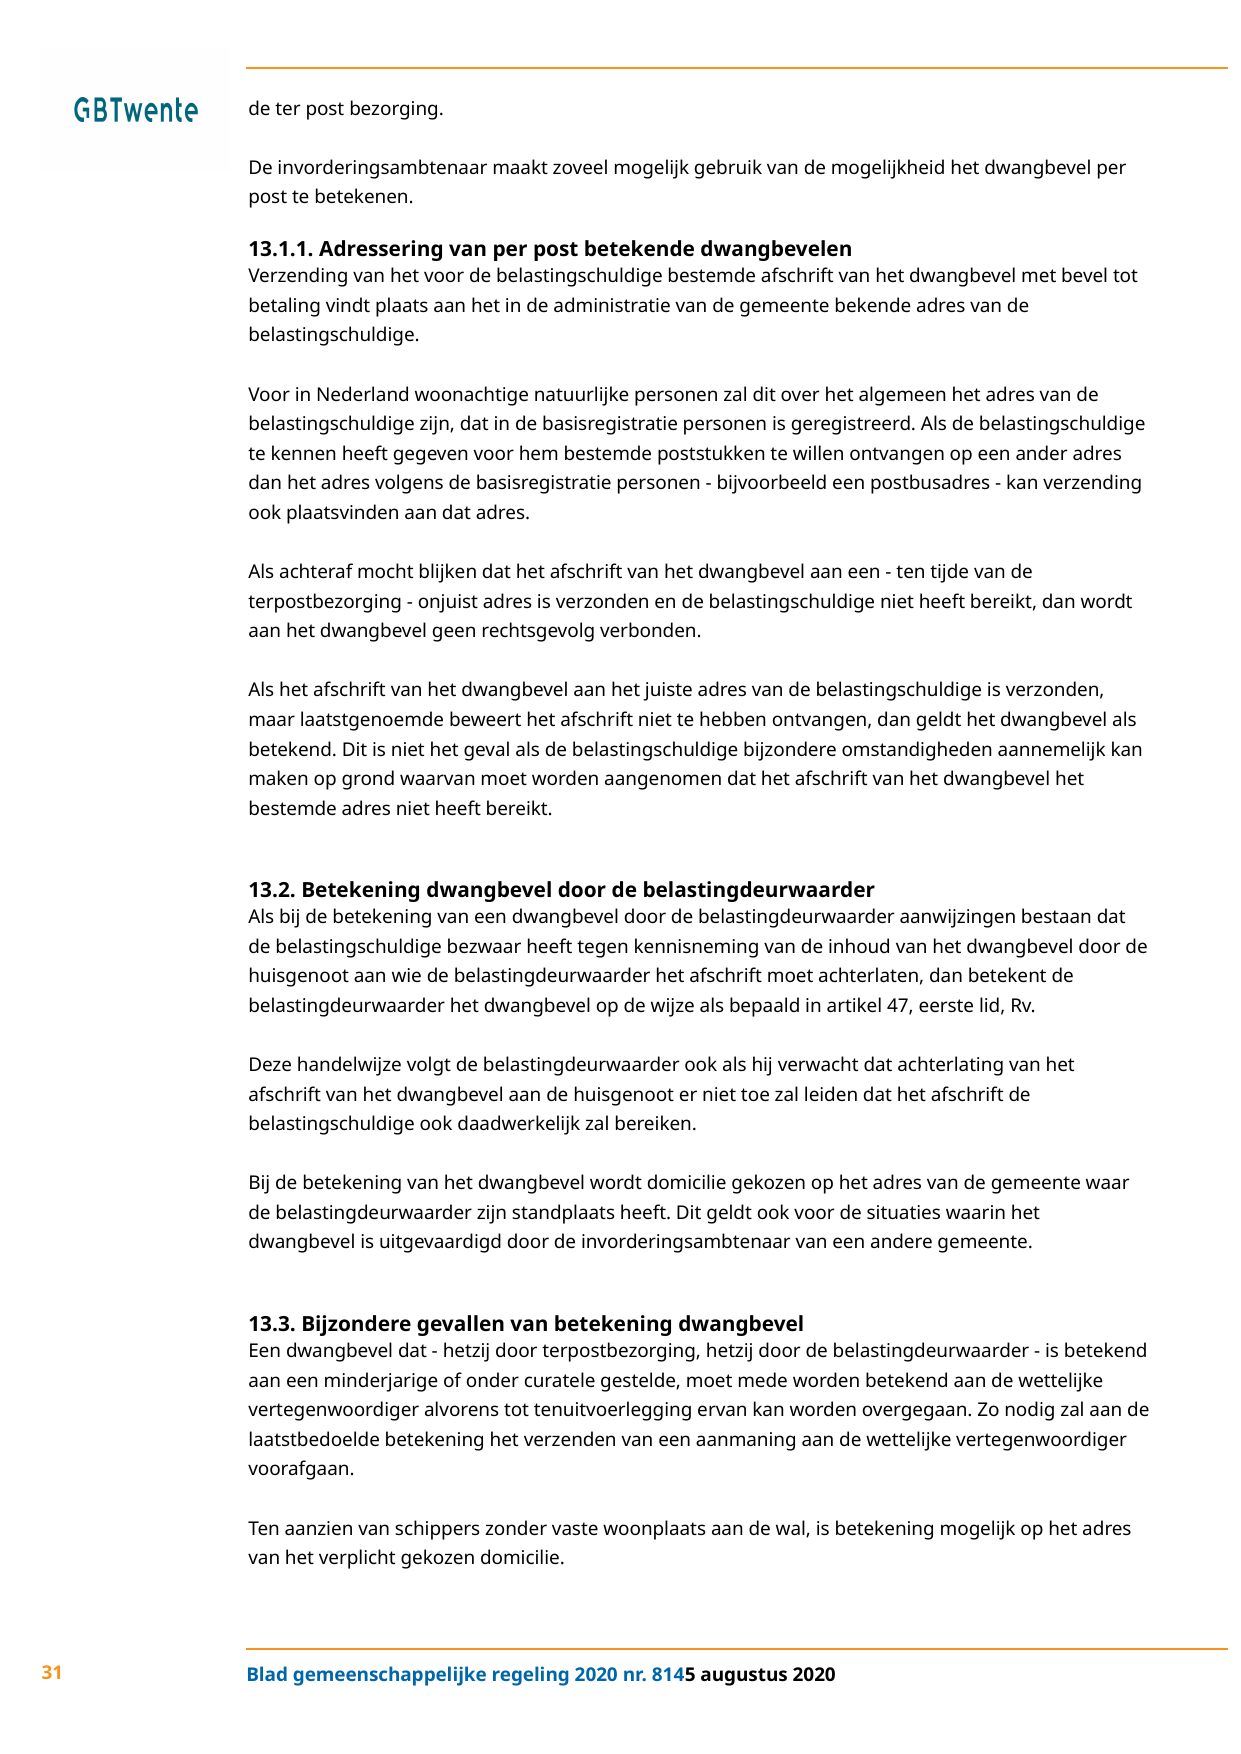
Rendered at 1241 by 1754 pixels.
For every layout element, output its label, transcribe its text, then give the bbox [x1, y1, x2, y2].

text 13.3. Bijzondere gevallen van betekening dwangbevel [248, 1309, 1152, 1337]
text Als het afschrift van het dwangbevel aan het juiste adres van de belastingschuldige is verzonden, maar laatstgenoemde beweert het afschrift niet te hebben ontvangen, dan geldt het dwangbevel als betekend. Dit is niet het geval als de belastingschuldige bijzondere omstandigheden aannemelijk kan maken op grond waarvan moet worden aangenomen dat het afschrift van het dwangbevel het bestemde adres niet heeft bereikt. [248, 677, 1152, 821]
text 13.2. Betekening dwangbevel door de belastingdeurwaarder [248, 875, 1152, 903]
text Voor in Nederland woonachtige natuurlijke personen zal dit over het algemeen het adres van de belastingschuldige zijn, dat in de basisregistratie personen is geregistreerd. Als de belastingschuldige te kennen heeft gegeven voor hem bestemde poststukken te willen ontvangen op een ander adres dan het adres volgens de basisregistratie personen - bijvoorbeeld een postbusadres - kan verzending ook plaatsvinden aan dat adres. [248, 381, 1152, 525]
text Verzending van het voor de belastingschuldige bestemde afschrift van het dwangbevel met bevel tot betaling vindt plaats aan het in de administratie van de gemeente bekende adres van de belastingschuldige. [248, 262, 1152, 347]
text Als bij de betekening van een dwangbevel door de belastingdeurwaarder aanwijzingen bestaan dat de belastingschuldige bezwaar heeft tegen kennisneming van de inhoud van het dwangbevel door de huisgenoot aan wie de belastingdeurwaarder het afschrift moet achterlaten, dan betekent de belastingdeurwaarder het dwangbevel op de wijze als bepaald in artikel 47, eerste lid, Rv. [248, 903, 1152, 1018]
text Ten aanzien van schippers zonder vaste woonplaats aan de wal, is betekening mogelijk op het adres van het verplicht gekozen domicilie. [248, 1515, 1152, 1570]
text Bij de betekening van het dwangbevel wordt domicilie gekozen op het adres van de gemeente waar de belastingdeurwaarder zijn standplaats heeft. Dit geldt ook voor de situaties waarin het dwangbevel is uitgevaardigd door de invorderingsambtenaar van een andere gemeente. [248, 1169, 1152, 1254]
text De invorderingsambtenaar maakt zoveel mogelijk gebruik van de mogelijkheid het dwangbevel per post te betekenen. [248, 154, 1152, 209]
text 13.1.1. Adressering van per post betekende dwangbevelen [248, 234, 1152, 262]
text Deze handelwijze volgt de belastingdeurwaarder ook als hij verwacht dat achterlating van het afschrift van het dwangbevel aan de huisgenoot er niet toe zal leiden dat het afschrift de belastingschuldige ook daadwerkelijk zal bereiken. [248, 1051, 1152, 1136]
text Een dwangbevel dat - hetzij door terpostbezorging, hetzij door de belastingdeurwaarder - is betekend aan een minderjarige of onder curatele gestelde, moet mede worden betekend aan de wettelijke vertegenwoordiger alvorens tot tenuitvoerlegging ervan kan worden overgegaan. Zo nodig zal aan de laatstbedoelde betekening het verzenden van een aanmaning aan de wettelijke vertegenwoordiger voorafgaan. [248, 1337, 1152, 1481]
text de ter post bezorging. [248, 95, 1152, 121]
picture [41, 47, 231, 172]
text Als achteraf mocht blijken dat het afschrift van het dwangbevel aan een - ten tijde van de terpostbezorging - onjuist adres is verzonden en de belastingschuldige niet heeft bereikt, dan wordt aan het dwangbevel geen rechtsgevolg verbonden. [248, 558, 1152, 643]
